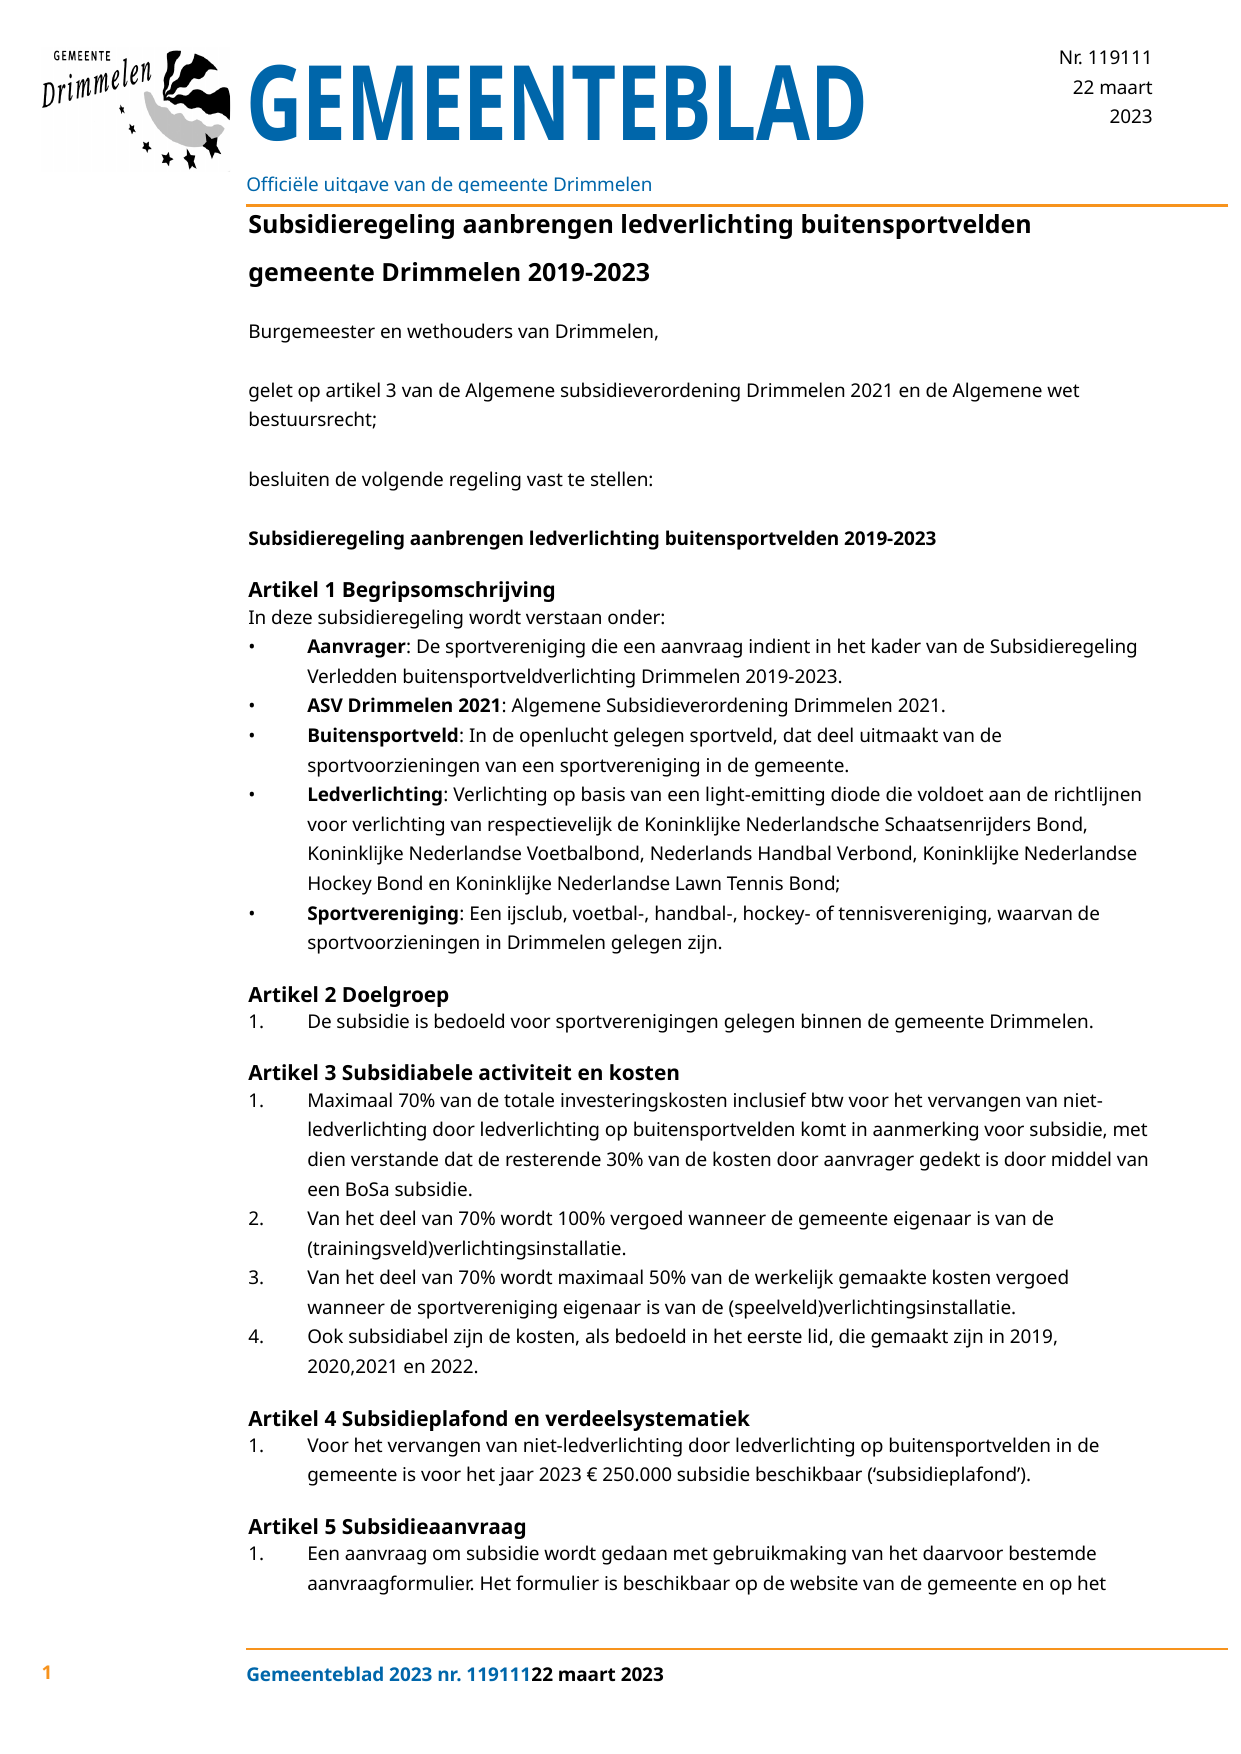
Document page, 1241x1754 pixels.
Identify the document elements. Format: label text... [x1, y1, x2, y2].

text besluiten de volgende regeling vast te stellen: [248, 466, 1152, 492]
text Artikel 3 Subsidiabele activiteit en kosten [248, 1058, 1152, 1087]
list Ook subsidiabel zijn de kosten, als bedoeld in het eerste lid, die gemaakt zijn in 2019, 2020,2021 en 2022. [248, 1324, 1152, 1379]
text Artikel 1 Begripsomschrijving [248, 575, 1152, 604]
list Maximaal 70% van de totale investeringskosten inclusief btw voor het vervangen van niet-ledverlichting door ledverlichting op buitensportvelden komt in aanmerking voor subsidie, met dien verstande dat de resterende 30% van de kosten door aanvrager gedekt is door middel van een BoSa subsidie. [248, 1087, 1152, 1201]
list ASV Drimmelen 2021: Algemene Subsidieverordening Drimmelen 2021. [248, 693, 1152, 718]
text Artikel 2 Doelgroep [248, 980, 1152, 1008]
picture [41, 47, 231, 172]
list Van het deel van 70% wordt 100% vergoed wanneer de gemeente eigenaar is van de (trainingsveld)verlichtingsinstallatie. [248, 1205, 1152, 1261]
list Ledverlichting: Verlichting op basis van een light-emitting diode die voldoet aan de richtlijnen voor verlichting van respectievelijk de Koninklijke Nederlandsche Schaatsenrijders Bond, Koninklijke Nederlandse Voetbalbond, Nederlands Handbal Verbond, Koninklijke Nederlandse Hockey Bond en Koninklijke Nederlandse Lawn Tennis Bond; [248, 781, 1152, 896]
text In deze subsidieregeling wordt verstaan onder: [248, 604, 1152, 629]
list Aanvrager: De sportvereniging die een aanvraag indient in het kader van de Subsidieregeling Verledden buitensportveldverlichting Drimmelen 2019-2023. [248, 633, 1152, 689]
text Subsidieregeling aanbrengen ledverlichting buitensportvelden gemeente Drimmelen 2019-2023 [248, 207, 1152, 288]
list De subsidie is bedoeld voor sportverenigingen gelegen binnen de gemeente Drimmelen. [248, 1008, 1152, 1034]
list Voor het vervangen van niet-ledverlichting door ledverlichting op buitensportvelden in de gemeente is voor het jaar 2023 € 250.000 subsidie beschikbaar (‘subsidieplafond’). [248, 1432, 1152, 1487]
text gelet op artikel 3 van de Algemene subsidieverordening Drimmelen 2021 en de Algemene wet bestuursrecht; [248, 377, 1152, 432]
list Buitensportveld: In de openlucht gelegen sportveld, dat deel uitmaakt van de sportvoorzieningen van een sportvereniging in de gemeente. [248, 722, 1152, 777]
list Een aanvraag om subsidie wordt gedaan met gebruikmaking van het daarvoor bestemde aanvraagformulier. Het formulier is beschikbaar op de website van de gemeente en op het [248, 1541, 1152, 1596]
text Artikel 4 Subsidieplafond en verdeelsystematiek [248, 1404, 1152, 1432]
list Van het deel van 70% wordt maximaal 50% van de werkelijk gemaakte kosten vergoed wanneer de sportvereniging eigenaar is van de (speelveld)verlichtingsinstallatie. [248, 1264, 1152, 1320]
text Burgemeester en wethouders van Drimmelen, [248, 318, 1152, 344]
text Subsidieregeling aanbrengen ledverlichting buitensportvelden 2019-2023 [248, 525, 1152, 551]
list Sportvereniging: Een ijsclub, voetbal-, handbal-, hockey- of tennisvereniging, waarvan de sportvoorzieningen in Drimmelen gelegen zijn. [248, 900, 1152, 955]
text Artikel 5 Subsidieaanvraag [248, 1512, 1152, 1541]
